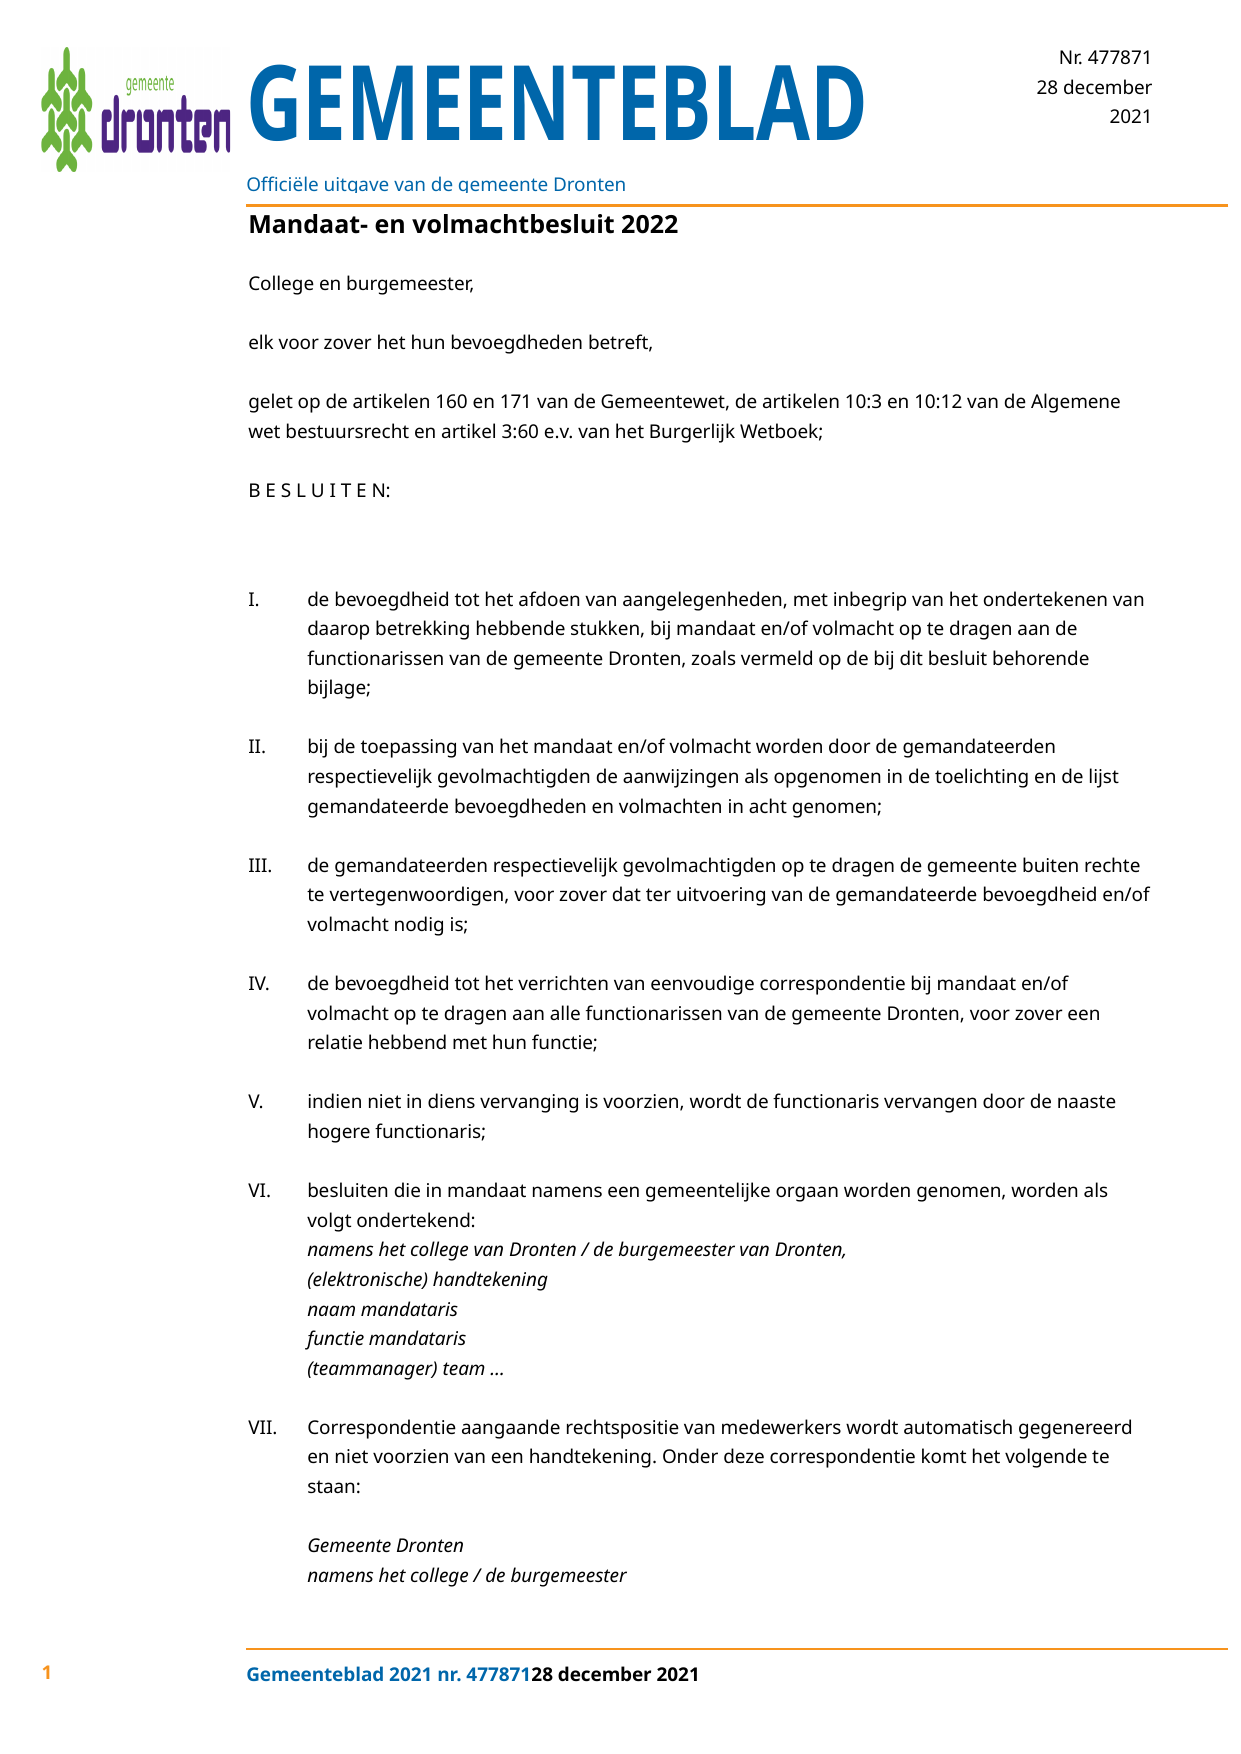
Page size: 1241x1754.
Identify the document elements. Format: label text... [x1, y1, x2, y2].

list bij de toepassing van het mandaat en/of volmacht worden door de gemandateerden respectievelijk gevolmachtigden de aanwijzingen als opgenomen in de toelichting en de lijst gemandateerde bevoegdheden en volmachten in acht genomen; [248, 734, 1152, 819]
text gelet op de artikelen 160 en 171 van de Gemeentewet, de artikelen 10:3 en 10:12 van de Algemene wet bestuursrecht en artikel 3:60 e.v. van het Burgerlijk Wetboek; [248, 389, 1152, 444]
list namens het college van Dronten / de burgemeester van Dronten, [248, 1237, 1152, 1262]
picture [41, 47, 231, 172]
list functie mandataris [248, 1325, 1152, 1351]
list de bevoegdheid tot het verrichten van eenvoudige correspondentie bij mandaat en/of volmacht op te dragen aan alle functionarissen van de gemeente Dronten, voor zover een relatie hebbend met hun functie; [248, 970, 1152, 1055]
list naam mandataris [248, 1296, 1152, 1322]
list Correspondentie aangaande rechtspositie van medewerkers wordt automatisch gegenereerd en niet voorzien van een handtekening. Onder deze correspondentie komt het volgende te staan: [248, 1414, 1152, 1499]
list de gemandateerden respectievelijk gevolmachtigden op te dragen de gemeente buiten rechte te vertegenwoordigen, voor zover dat ter uitvoering van de gemandateerde bevoegdheid en/of volmacht nodig is; [248, 852, 1152, 937]
list de bevoegdheid tot het afdoen van aangelegenheden, met inbegrip van het ondertekenen van daarop betrekking hebbende stukken, bij mandaat en/of volmacht op te dragen aan de functionarissen van de gemeente Dronten, zoals vermeld op de bij dit besluit behorende bijlage; [248, 586, 1152, 700]
list Gemeente Dronten [248, 1532, 1152, 1558]
list indien niet in diens vervanging is voorzien, wordt de functionaris vervangen door de naaste hogere functionaris; [248, 1089, 1152, 1144]
list namens het college / de burgemeester [248, 1562, 1152, 1588]
text elk voor zover het hun bevoegdheden betreft, [248, 329, 1152, 355]
text B E S L U I T E N: [248, 477, 1152, 503]
text Mandaat- en volmachtbesluit 2022 [248, 207, 1152, 241]
list besluiten die in mandaat namens een gemeentelijke orgaan worden genomen, worden als volgt ondertekend: [248, 1177, 1152, 1233]
list (teammanager) team … [248, 1355, 1152, 1381]
text College en burgemeester, [248, 270, 1152, 296]
list (elektronische) handtekening [248, 1266, 1152, 1292]
